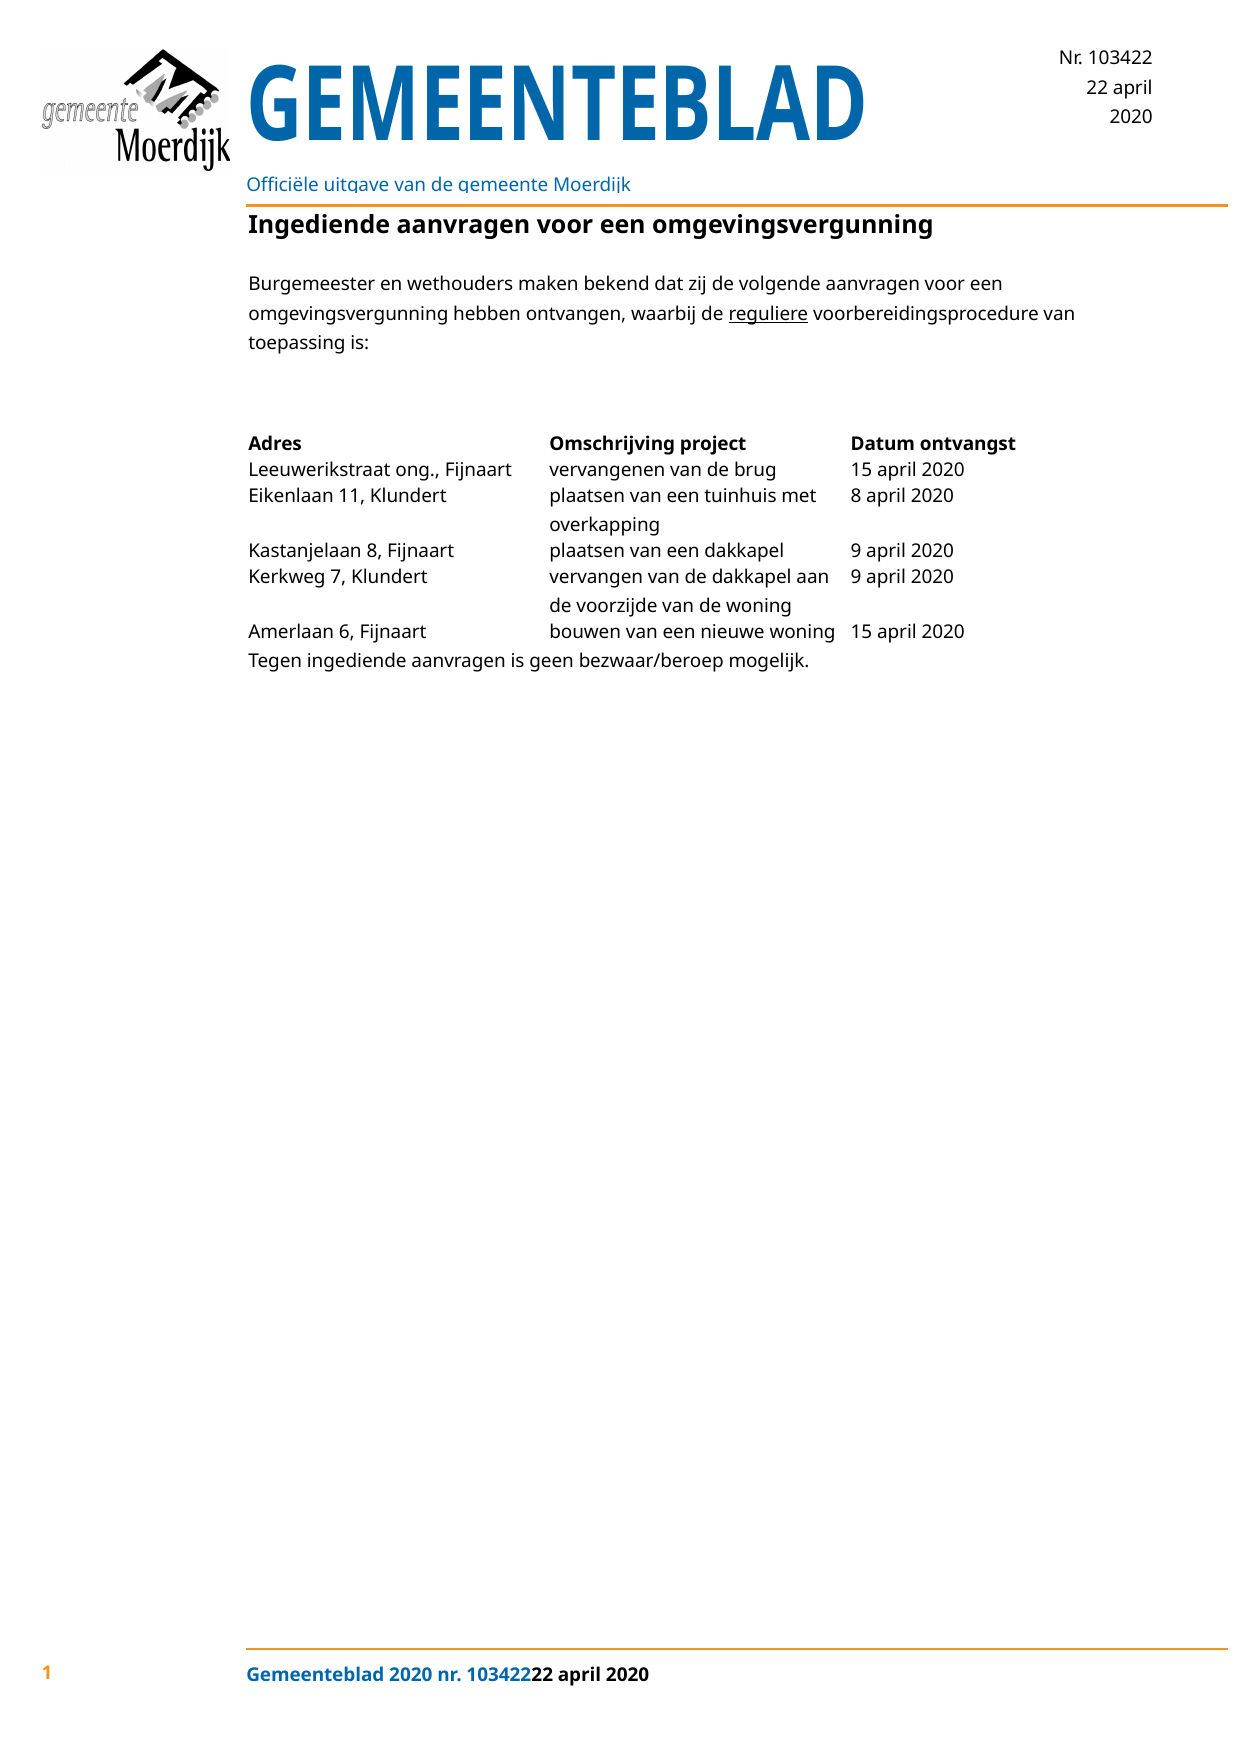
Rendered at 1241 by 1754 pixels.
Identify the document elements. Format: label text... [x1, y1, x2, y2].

text Burgemeester en wethouders maken bekend dat zij de volgende aanvragen voor een omgevingsvergunning hebben ontvangen, waarbij de reguliere voorbereidingsprocedure van toepassing is: [248, 270, 1152, 355]
text Ingediende aanvragen voor een omgevingsvergunning [248, 207, 1152, 241]
picture [41, 47, 231, 172]
table_cell 15 april 2020 [850, 456, 1152, 482]
table_cell 8 april 2020 [850, 482, 1152, 537]
table_header Omschrijving project [549, 430, 850, 456]
table_cell bouwen van een nieuwe woning [549, 618, 850, 644]
table_cell vervangen van de dakkapel aan de voorzijde van de woning [549, 563, 850, 618]
table_cell Leeuwerikstraat ong., Fijnaart [248, 456, 549, 482]
table_cell Kastanjelaan 8, Fijnaart [248, 537, 549, 563]
table_cell Kerkweg 7, Klundert [248, 563, 549, 618]
table_cell 9 april 2020 [850, 537, 1152, 563]
table_cell vervangenen van de brug [549, 456, 850, 482]
table_cell 15 april 2020 [850, 618, 1152, 644]
table_header Adres [248, 430, 549, 456]
table_cell Amerlaan 6, Fijnaart [248, 618, 549, 644]
table_cell 9 april 2020 [850, 563, 1152, 618]
table_cell plaatsen van een tuinhuis met overkapping [549, 482, 850, 537]
text Tegen ingediende aanvragen is geen bezwaar/beroep mogelijk. [248, 647, 1152, 673]
table_cell plaatsen van een dakkapel [549, 537, 850, 563]
table_header Datum ontvangst [850, 430, 1152, 456]
table_cell Eikenlaan 11, Klundert [248, 482, 549, 537]
